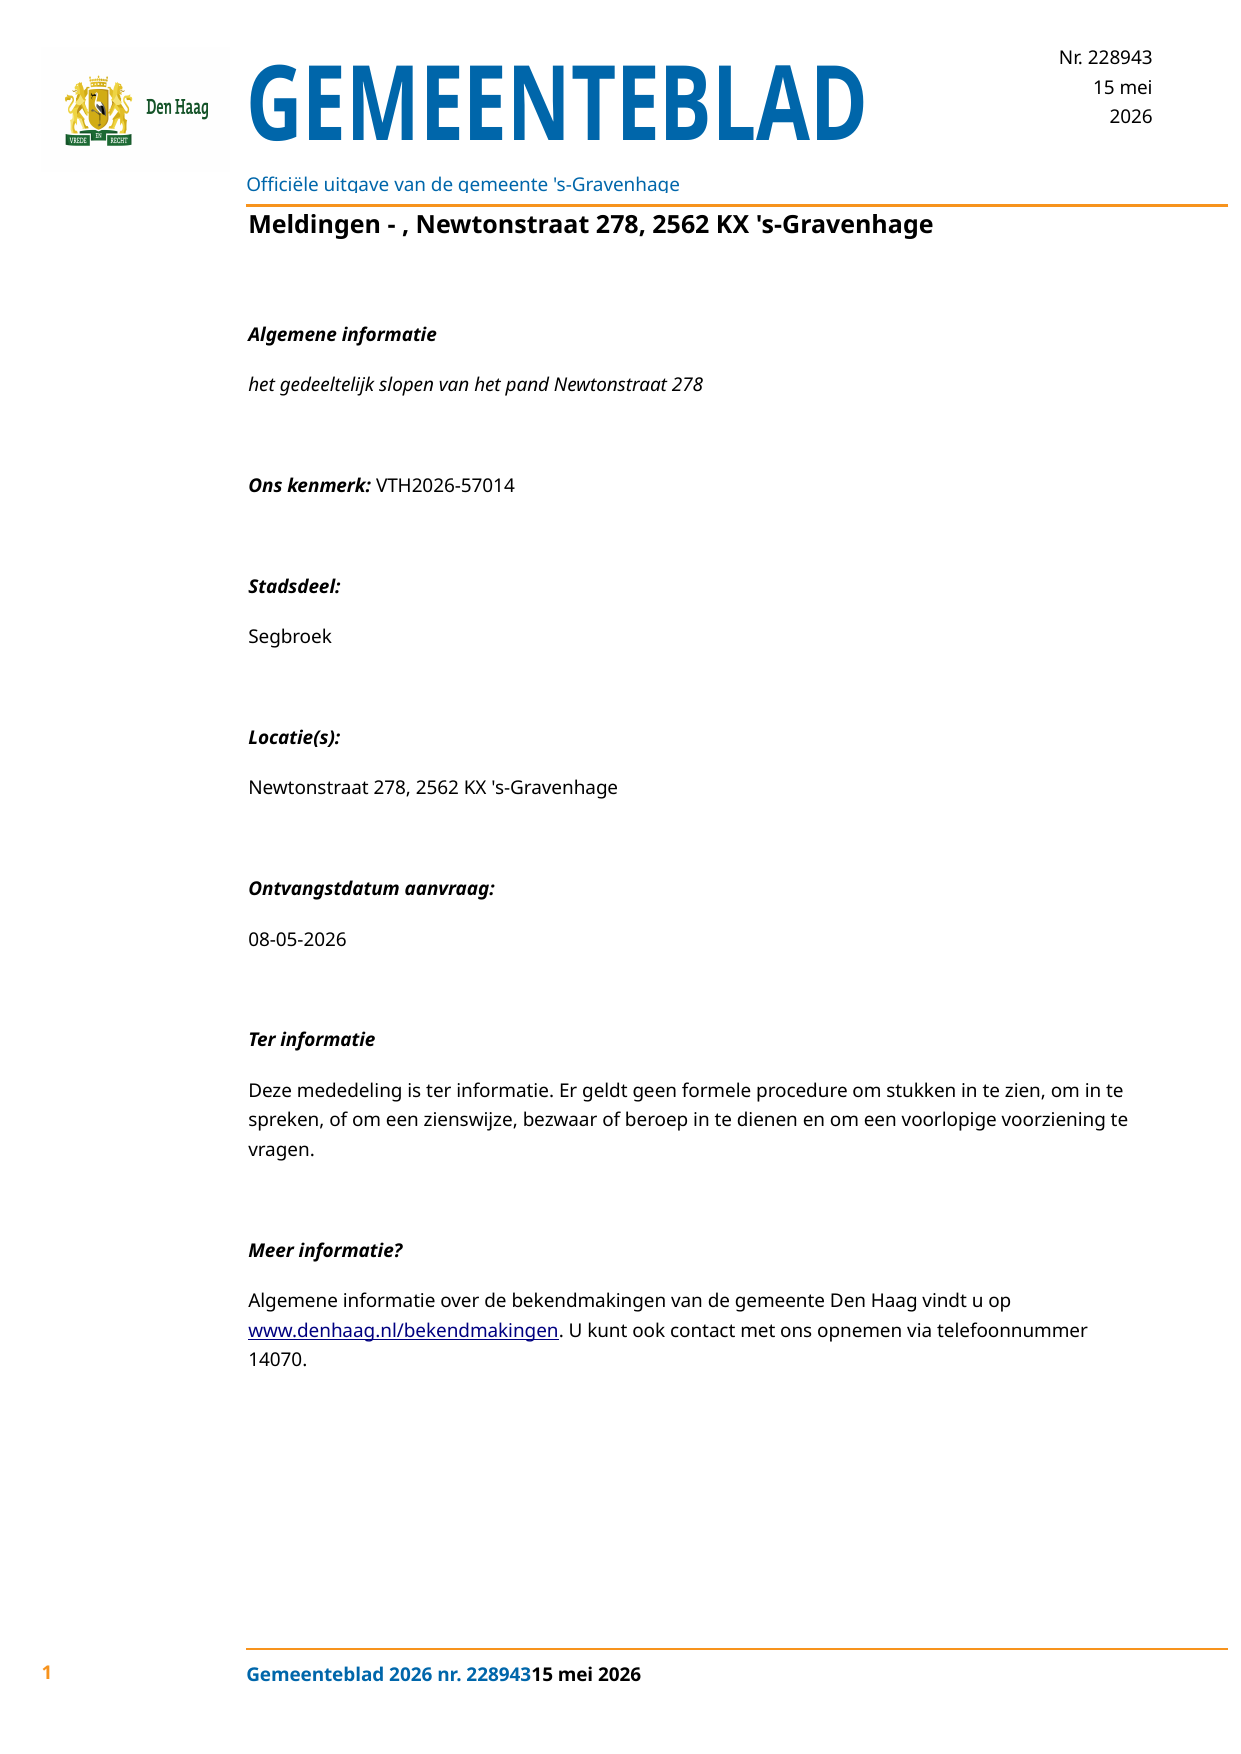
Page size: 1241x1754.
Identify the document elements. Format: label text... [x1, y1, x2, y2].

text Meldingen - , Newtonstraat 278, 2562 KX 's-Gravenhage [248, 207, 1152, 241]
text Segbroek [248, 623, 1152, 649]
text Locatie(s): [248, 724, 1152, 750]
text Newtonstraat 278, 2562 KX 's-Gravenhage [248, 774, 1152, 800]
text Algemene informatie over de bekendmakingen van de gemeente Den Haag vindt u op www.denhaag.nl/bekendmakingen. U kunt ook contact met ons opnemen via telefoonnummer 14070. [248, 1287, 1152, 1372]
text het gedeeltelijk slopen van het pand Newtonstraat 278 [248, 371, 1152, 397]
text Stadsdeel: [248, 573, 1152, 598]
text Meer informatie? [248, 1237, 1152, 1263]
picture [41, 47, 231, 172]
text 08-05-2026 [248, 926, 1152, 951]
text Algemene informatie [248, 321, 1152, 346]
text Ter informatie [248, 1027, 1152, 1052]
text Ontvangstdatum aanvraag: [248, 875, 1152, 901]
text Ons kenmerk: VTH2026-57014 [248, 472, 1152, 498]
text Deze mededeling is ter informatie. Er geldt geen formele procedure om stukken in te zien, om in te spreken, of om een zienswijze, bezwaar of beroep in te dienen en om een voorlopige voorziening te vragen. [248, 1077, 1152, 1162]
